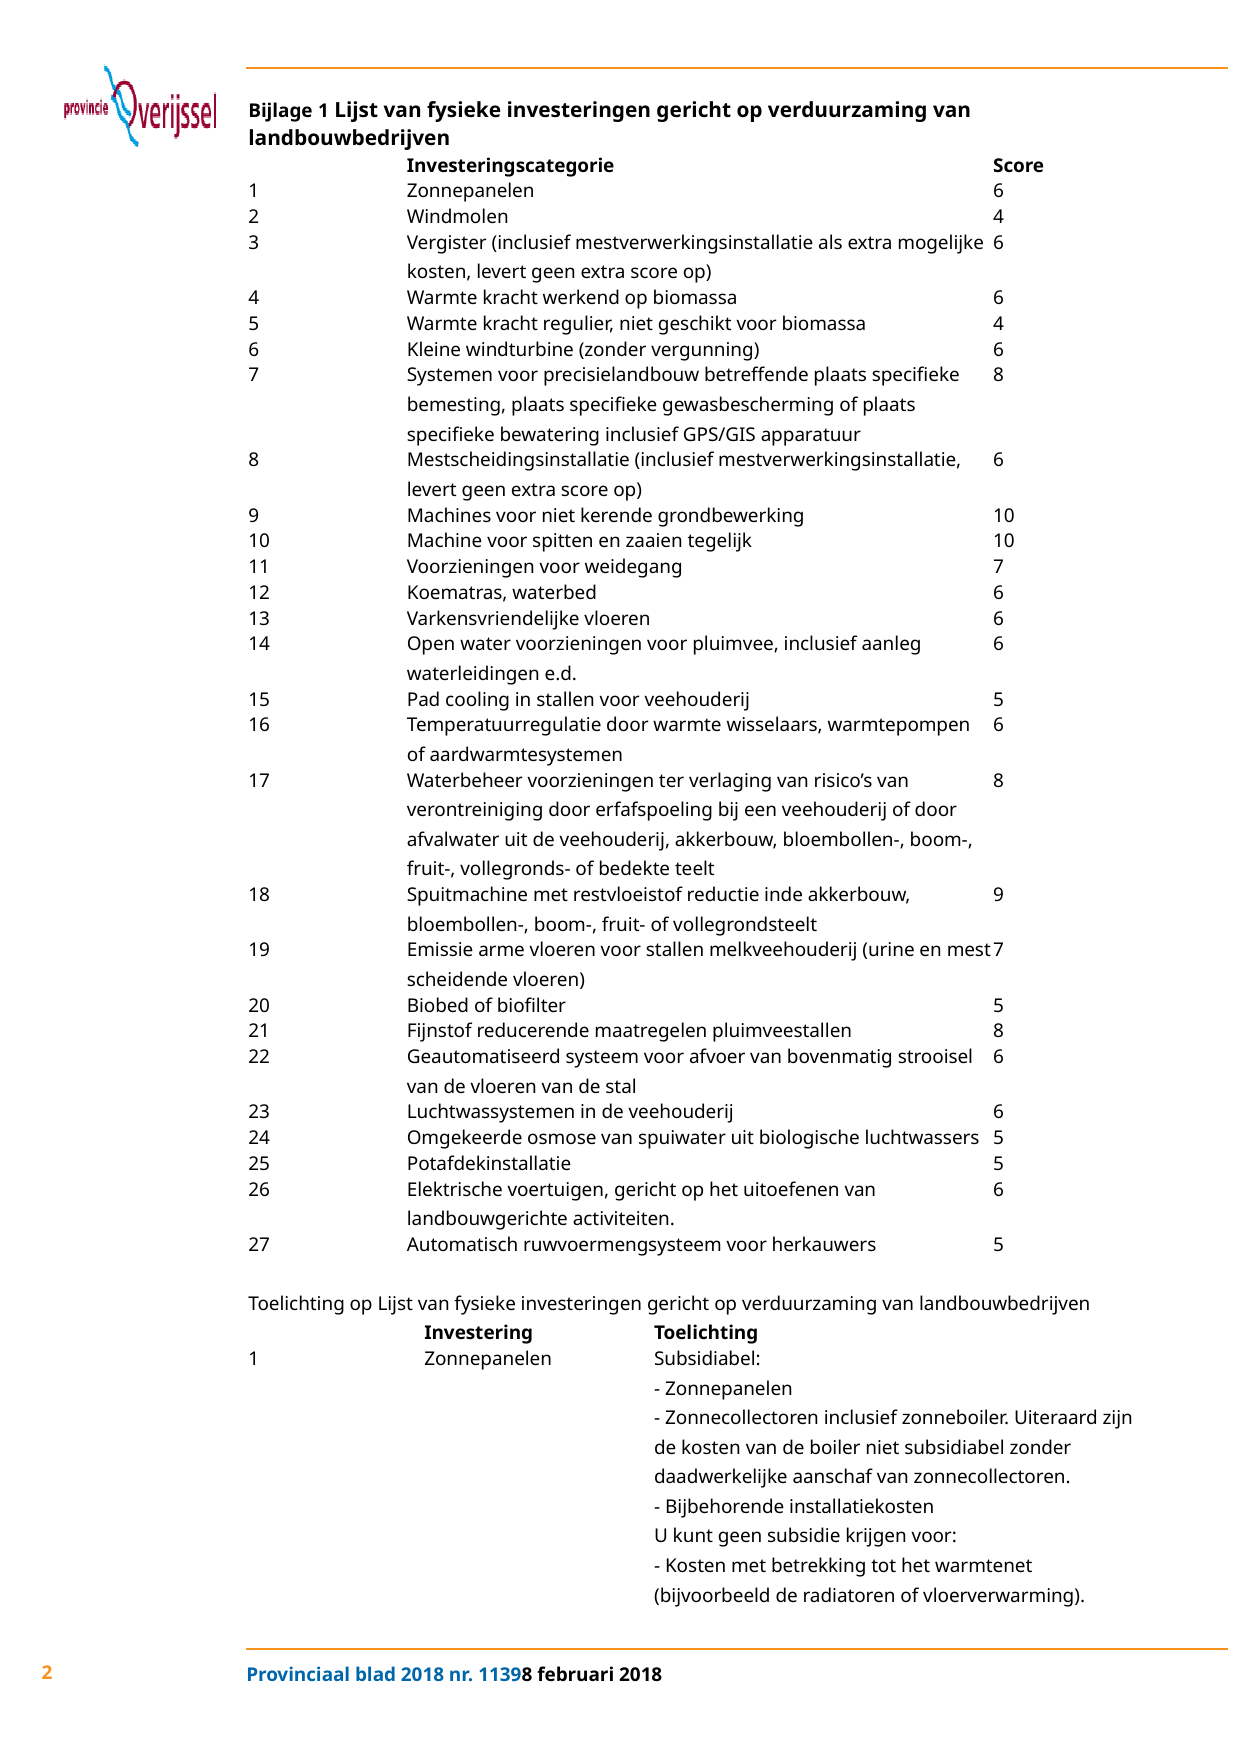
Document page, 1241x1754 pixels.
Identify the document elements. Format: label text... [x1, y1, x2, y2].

table_cell 14 [248, 630, 407, 686]
table_cell 5 [993, 686, 1152, 711]
table_cell Mestscheidingsinstallatie (inclusief mestverwerkingsinstallatie, levert geen extra score op) [407, 446, 993, 502]
table_cell Elektrische voertuigen, gericht op het uitoefenen van landbouwgerichte activiteiten. [407, 1176, 993, 1231]
table_cell Voorzieningen voor weidegang [407, 553, 993, 579]
table_cell 8 [248, 446, 407, 502]
picture [41, 47, 231, 172]
table_cell 17 [248, 767, 407, 881]
table_cell Vergister (inclusief mestverwerkingsinstallatie als extra mogelijke kosten, levert geen extra score op) [407, 229, 993, 284]
table_cell Warmte kracht werkend op biomassa [407, 284, 993, 310]
table_header [248, 1319, 424, 1345]
table_cell Kleine windturbine (zonder vergunning) [407, 336, 993, 362]
table_cell Emissie arme vloeren voor stallen melkveehouderij (urine en mest scheidende vloeren) [407, 937, 993, 992]
table_header Investeringscategorie [407, 152, 993, 178]
table_header [248, 152, 407, 178]
table_cell Warmte kracht regulier, niet geschikt voor biomassa [407, 310, 993, 336]
table_cell 1 [248, 1345, 424, 1607]
table_header Investering [424, 1319, 654, 1345]
table_cell Waterbeheer voorzieningen ter verlaging van risico’s van verontreiniging door erfafspoeling bij een veehouderij of door afvalwater uit de veehouderij, akkerbouw, bloembollen-, boom-, fruit-, vollegronds- of bedekte teelt [407, 767, 993, 881]
table_cell 5 [248, 310, 407, 336]
table_cell Luchtwassystemen in de veehouderij [407, 1099, 993, 1124]
table_cell 2 [248, 203, 407, 229]
table_cell 11 [248, 553, 407, 579]
table_cell 10 [248, 528, 407, 553]
table_header Score [993, 152, 1152, 178]
table_cell 25 [248, 1150, 407, 1176]
table_cell 26 [248, 1176, 407, 1231]
table_cell 5 [993, 992, 1152, 1018]
table_cell Potafdekinstallatie [407, 1150, 993, 1176]
table_cell 21 [248, 1018, 407, 1043]
table_cell 4 [993, 203, 1152, 229]
table_cell 15 [248, 686, 407, 711]
table_cell 6 [993, 229, 1152, 284]
table_cell Temperatuurregulatie door warmte wisselaars, warmtepompen of aardwarmtesystemen [407, 711, 993, 767]
table_cell 23 [248, 1099, 407, 1124]
table_cell 6 [993, 284, 1152, 310]
table_cell 12 [248, 579, 407, 605]
table_cell Systemen voor precisielandbouw betreffende plaats specifieke bemesting, plaats specifieke gewasbescherming of plaats specifieke bewatering inclusief GPS/GIS apparatuur [407, 362, 993, 446]
table_cell 13 [248, 605, 407, 630]
text Bijlage 1 Lijst van fysieke investeringen gericht op verduurzaming van landbouwbedrijven [248, 95, 1152, 152]
table_cell 7 [993, 937, 1152, 992]
table_cell Open water voorzieningen voor pluimvee, inclusief aanleg waterleidingen e.d. [407, 630, 993, 686]
table_cell Omgekeerde osmose van spuiwater uit biologische luchtwassers [407, 1124, 993, 1150]
table_cell Subsidiabel: - Zonnepanelen - Zonnecollectoren inclusief zonneboiler. Uiteraard zijn de kosten van de boiler niet subsidiabel zonder daadwerkelijke aanschaf van zonnecollectoren. - Bijbehorende installatiekosten U kunt geen subsidie krijgen voor: - Kosten met betrekking tot het warmtenet (bijvoorbeeld de radiatoren of vloerverwarming). [654, 1345, 1152, 1607]
table_cell 6 [993, 446, 1152, 502]
table_cell 27 [248, 1231, 407, 1257]
table_cell Spuitmachine met restvloeistof reductie inde akkerbouw, bloembollen-, boom-, fruit- of vollegrondsteelt [407, 881, 993, 937]
table_cell 6 [993, 1176, 1152, 1231]
table_cell 6 [993, 1043, 1152, 1099]
table_cell 10 [993, 528, 1152, 553]
table_cell 18 [248, 881, 407, 937]
table_cell 6 [993, 336, 1152, 362]
table_cell 6 [993, 711, 1152, 767]
table_cell 1 [248, 178, 407, 203]
table_cell 4 [248, 284, 407, 310]
table_cell 5 [993, 1124, 1152, 1150]
table_cell 10 [993, 502, 1152, 527]
table_cell 6 [993, 579, 1152, 605]
text Toelichting op Lijst van fysieke investeringen gericht op verduurzaming van landbouwbedrijven [248, 1290, 1152, 1315]
table_cell Windmolen [407, 203, 993, 229]
table_header Toelichting [654, 1319, 1152, 1345]
table_cell 7 [993, 553, 1152, 579]
table_cell Koematras, waterbed [407, 579, 993, 605]
table_cell Machine voor spitten en zaaien tegelijk [407, 528, 993, 553]
table_cell Geautomatiseerd systeem voor afvoer van bovenmatig strooisel van de vloeren van de stal [407, 1043, 993, 1099]
table_cell 19 [248, 937, 407, 992]
table_cell 9 [248, 502, 407, 527]
table_cell Zonnepanelen [424, 1345, 654, 1607]
table_cell Machines voor niet kerende grondbewerking [407, 502, 993, 527]
table_cell Biobed of biofilter [407, 992, 993, 1018]
table_cell 20 [248, 992, 407, 1018]
table_cell Automatisch ruwvoermengsysteem voor herkauwers [407, 1231, 993, 1257]
table_cell 16 [248, 711, 407, 767]
table_cell 6 [993, 630, 1152, 686]
table_cell Fijnstof reducerende maatregelen pluimveestallen [407, 1018, 993, 1043]
table_cell 6 [248, 336, 407, 362]
table_cell 7 [248, 362, 407, 446]
table_cell 6 [993, 605, 1152, 630]
table_cell Zonnepanelen [407, 178, 993, 203]
table_cell Varkensvriendelijke vloeren [407, 605, 993, 630]
table_cell 8 [993, 1018, 1152, 1043]
table_cell 8 [993, 362, 1152, 446]
table_cell 9 [993, 881, 1152, 937]
table_cell 6 [993, 1099, 1152, 1124]
table_cell 5 [993, 1150, 1152, 1176]
table_cell 4 [993, 310, 1152, 336]
table_cell 3 [248, 229, 407, 284]
table_cell 22 [248, 1043, 407, 1099]
table_cell Pad cooling in stallen voor veehouderij [407, 686, 993, 711]
table_cell 5 [993, 1231, 1152, 1257]
table_cell 6 [993, 178, 1152, 203]
table_cell 8 [993, 767, 1152, 881]
table_cell 24 [248, 1124, 407, 1150]
